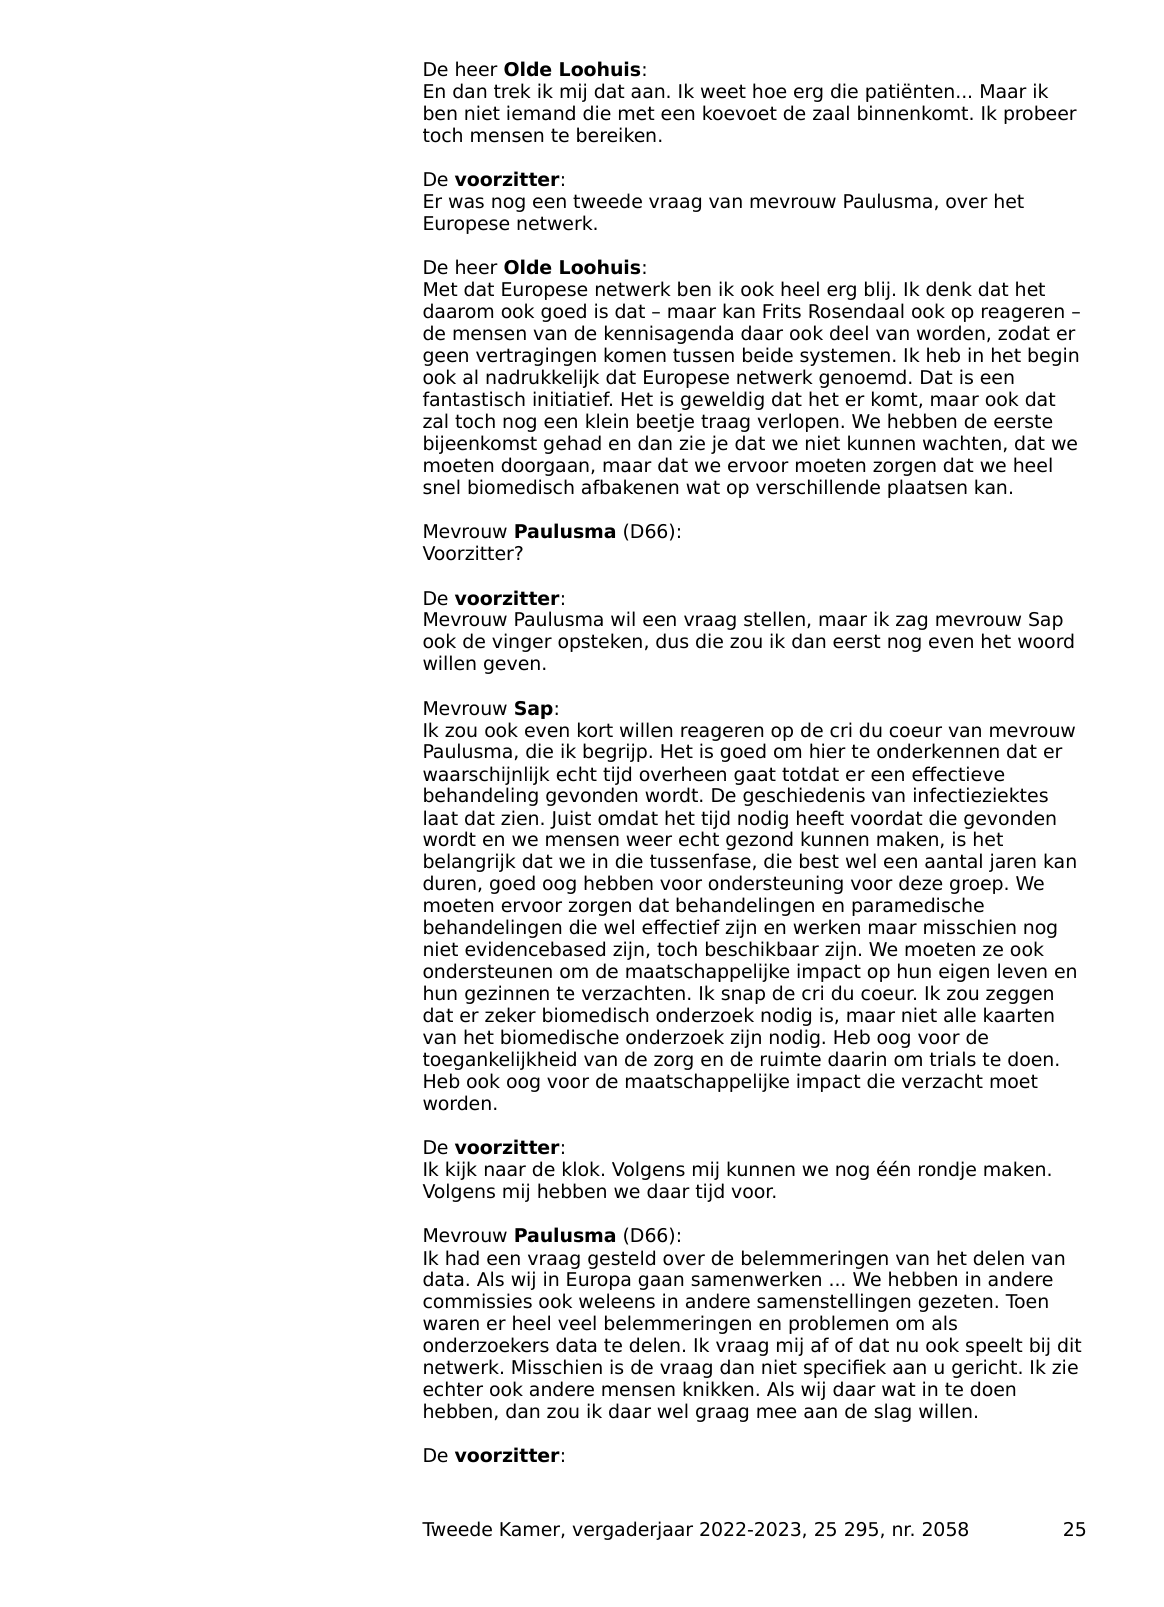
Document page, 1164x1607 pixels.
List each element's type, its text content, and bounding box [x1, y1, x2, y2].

text Mevrouw Paulusma wil een vraag stellen, maar ik zag mevrouw Sap ook de vinger opsteken, dus die zou ik dan eerst nog even het woord willen geven. [422, 609, 1087, 675]
text De heer Olde Loohuis: [422, 59, 1087, 81]
text Ik kijk naar de klok. Volgens mij kunnen we nog één rondje maken. Volgens mij hebben we daar tijd voor. [422, 1159, 1087, 1203]
text En dan trek ik mij dat aan. Ik weet hoe erg die patiënten... Maar ik ben niet iemand die met een koevoet de zaal binnenkomt. Ik probeer toch mensen te bereiken. [422, 81, 1087, 147]
text Er was nog een tweede vraag van mevrouw Paulusma, over het Europese netwerk. [422, 191, 1087, 235]
text Mevrouw Paulusma (D66): [422, 1225, 1087, 1247]
text De voorzitter: [422, 587, 1087, 609]
text Voorzitter? [422, 543, 1087, 565]
text Met dat Europese netwerk ben ik ook heel erg blij. Ik denk dat het daarom ook goed is dat – maar kan Frits Rosendaal ook op reageren – de mensen van de kennisagenda daar ook deel van worden, zodat er geen vertragingen komen tussen beide systemen. Ik heb in het begin ook al nadrukkelijk dat Europese netwerk genoemd. Dat is een fantastisch initiatief. Het is geweldig dat het er komt, maar ook dat zal toch nog een klein beetje traag verlopen. We hebben de eerste bijeenkomst gehad en dan zie je dat we niet kunnen wachten, dat we moeten doorgaan, maar dat we ervoor moeten zorgen dat we heel snel biomedisch afbakenen wat op verschillende plaatsen kan. [422, 279, 1087, 499]
text De voorzitter: [422, 1445, 1087, 1467]
text De heer Olde Loohuis: [422, 257, 1087, 279]
text De voorzitter: [422, 1137, 1087, 1159]
text Mevrouw Paulusma (D66): [422, 521, 1087, 543]
text Ik had een vraag gesteld over de belemmeringen van het delen van data. Als wij in Europa gaan samenwerken ... We hebben in andere commissies ook weleens in andere samenstellingen gezeten. Toen waren er heel veel belemmeringen en problemen om als onderzoekers data te delen. Ik vraag mij af of dat nu ook speelt bij dit netwerk. Misschien is de vraag dan niet specifiek aan u gericht. Ik zie echter ook andere mensen knikken. Als wij daar wat in te doen hebben, dan zou ik daar wel graag mee aan de slag willen. [422, 1247, 1087, 1423]
text Ik zou ook even kort willen reageren op de cri du coeur van mevrouw Paulusma, die ik begrijp. Het is goed om hier te onderkennen dat er waarschijnlijk echt tijd overheen gaat totdat er een effectieve behandeling gevonden wordt. De geschiedenis van infectieziektes laat dat zien. Juist omdat het tijd nodig heeft voordat die gevonden wordt en we mensen weer echt gezond kunnen maken, is het belangrijk dat we in die tussenfase, die best wel een aantal jaren kan duren, goed oog hebben voor ondersteuning voor deze groep. We moeten ervoor zorgen dat behandelingen en paramedische behandelingen die wel effectief zijn en werken maar misschien nog niet evidencebased zijn, toch beschikbaar zijn. We moeten ze ook ondersteunen om de maatschappelijke impact op hun eigen leven en hun gezinnen te verzachten. Ik snap de cri du coeur. Ik zou zeggen dat er zeker biomedisch onderzoek nodig is, maar niet alle kaarten van het biomedische onderzoek zijn nodig. Heb oog voor de toegankelijkheid van de zorg en de ruimte daarin om trials te doen. Heb ook oog voor de maatschappelijke impact die verzacht moet worden. [422, 719, 1087, 1115]
text Mevrouw Sap: [422, 697, 1087, 719]
text De voorzitter: [422, 169, 1087, 191]
